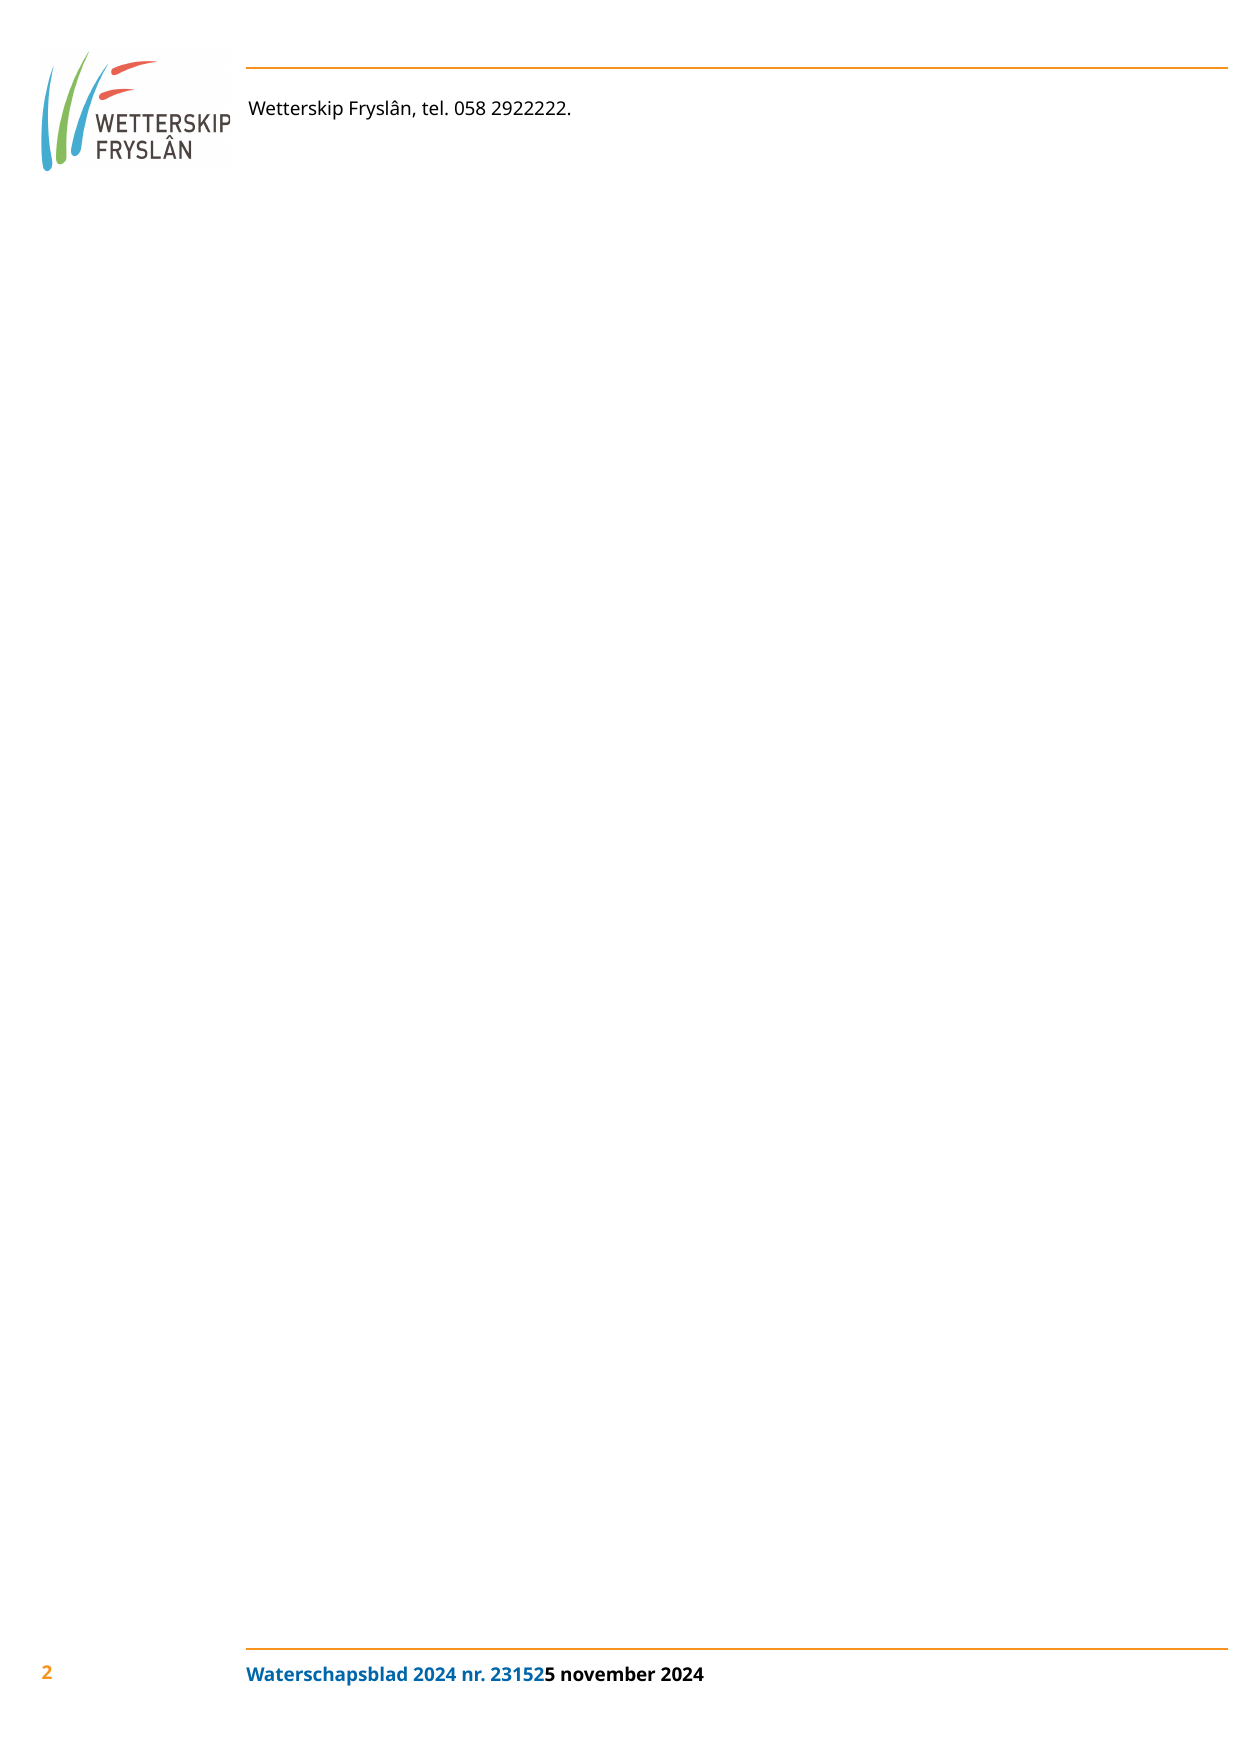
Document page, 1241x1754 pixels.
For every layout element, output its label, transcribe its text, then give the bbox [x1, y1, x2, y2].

text Wetterskip Fryslân, tel. 058 2922222. [248, 95, 1152, 121]
picture [41, 47, 231, 172]
